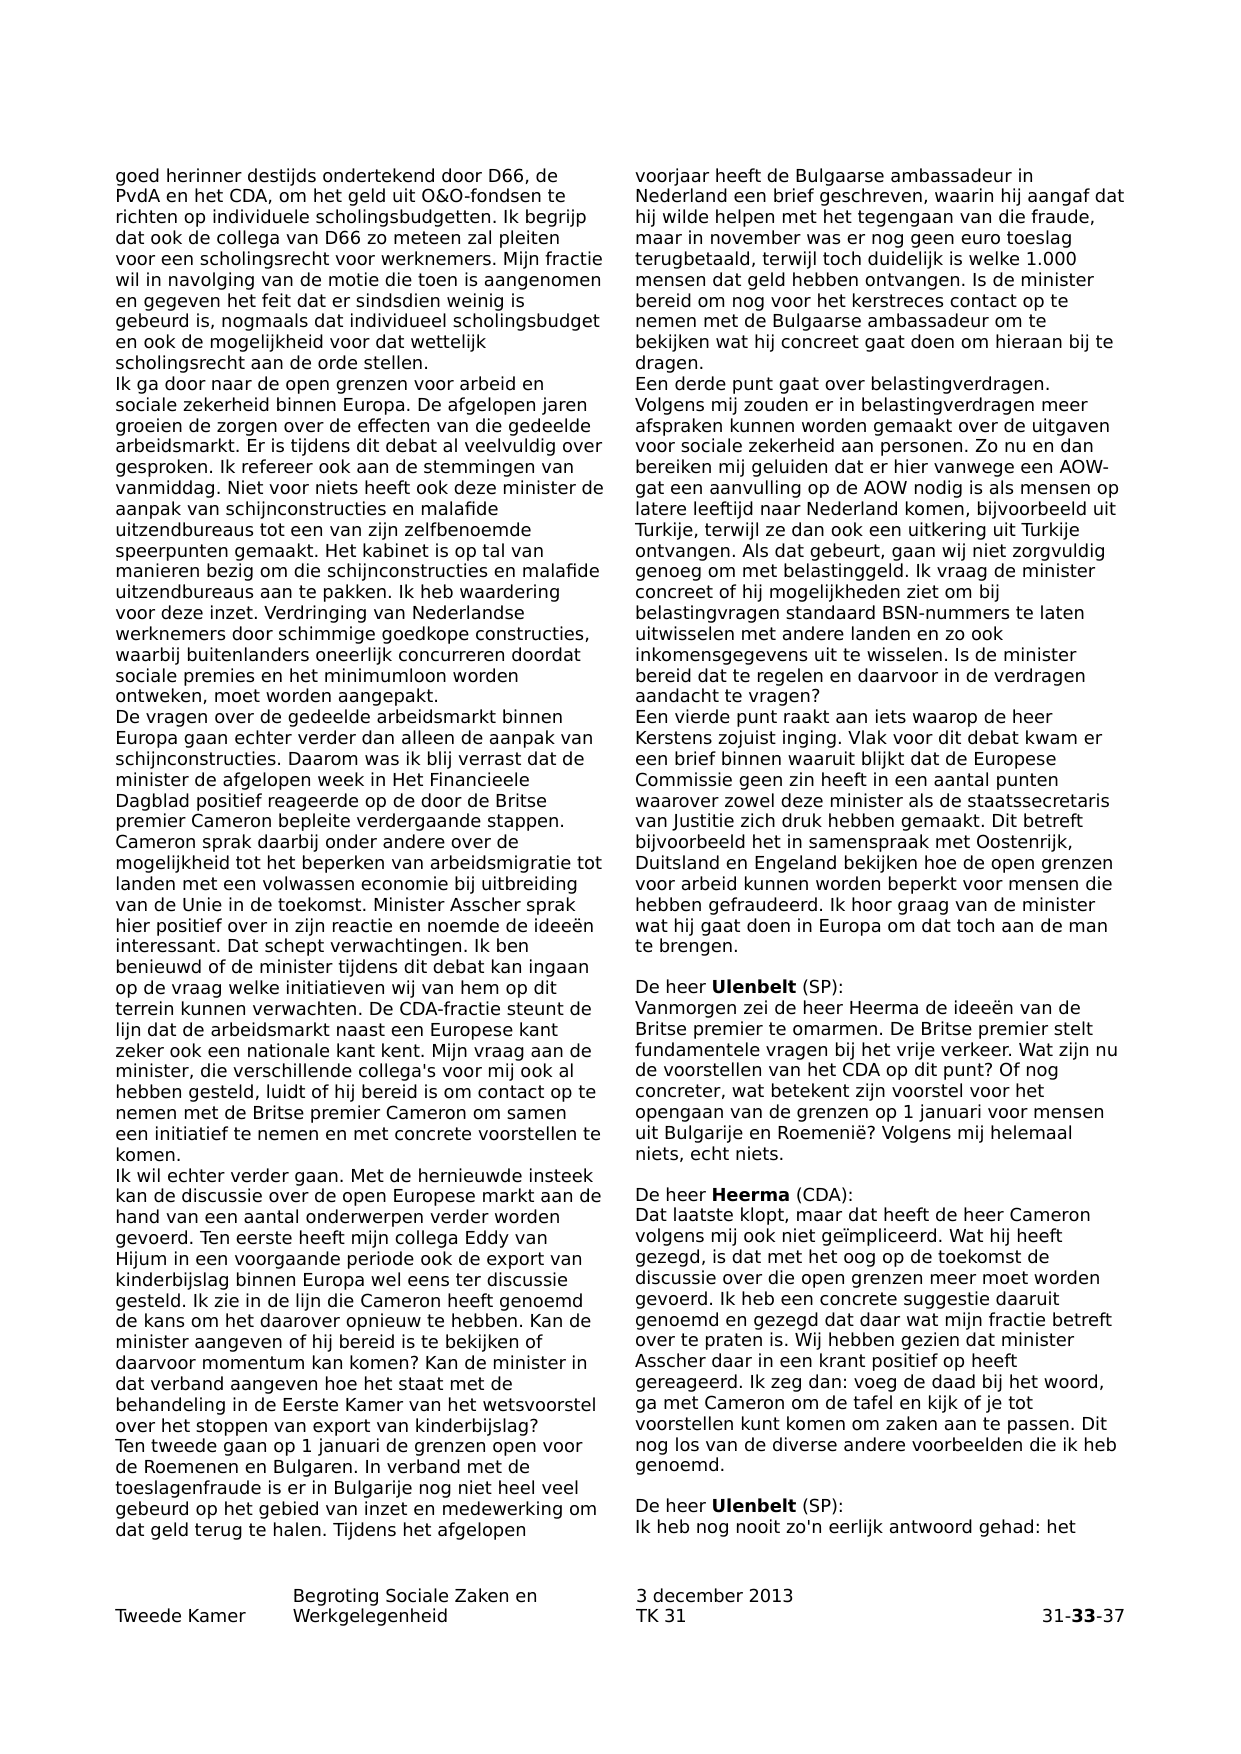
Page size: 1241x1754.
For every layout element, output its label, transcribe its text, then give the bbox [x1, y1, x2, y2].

text Vanmorgen zei de heer Heerma de ideeën van de Britse premier te omarmen. De Britse premier stelt fundamentele vragen bij het vrije verkeer. Wat zijn nu de voorstellen van het CDA op dit punt? Of nog concreter, wat betekent zijn voorstel voor het opengaan van de grenzen op 1 januari voor mensen uit Bulgarije en Roemenië? Volgens mij helemaal niets, echt niets. [635, 998, 1125, 1164]
text voorjaar heeft de Bulgaarse ambassadeur in Nederland een brief geschreven, waarin hij aangaf dat hij wilde helpen met het tegengaan van die fraude, maar in november was er nog geen euro toeslag terugbetaald, terwijl toch duidelijk is welke 1.000 mensen dat geld hebben ontvangen. Is de minister bereid om nog voor het kerstreces contact op te nemen met de Bulgaarse ambassadeur om te bekijken wat hij concreet gaat doen om hieraan bij te dragen. [635, 165, 1125, 374]
text Ik ga door naar de open grenzen voor arbeid en sociale zekerheid binnen Europa. De afgelopen jaren groeien de zorgen over de effecten van die gedeelde arbeidsmarkt. Er is tijdens dit debat al veelvuldig over gesproken. Ik refereer ook aan de stemmingen van vanmiddag. Niet voor niets heeft ook deze minister de aanpak van schijnconstructies en malafide uitzendbureaus tot een van zijn zelfbenoemde speerpunten gemaakt. Het kabinet is op tal van manieren bezig om die schijnconstructies en malafide uitzendbureaus aan te pakken. Ik heb waardering voor deze inzet. Verdringing van Nederlandse werknemers door schimmige goedkope constructies, waarbij buitenlanders oneerlijk concurreren doordat sociale premies en het minimumloon worden ontweken, moet worden aangepakt. [115, 374, 605, 707]
text Dat laatste klopt, maar dat heeft de heer Cameron volgens mij ook niet geïmpliceerd. Wat hij heeft gezegd, is dat met het oog op de toekomst de discussie over die open grenzen meer moet worden gevoerd. Ik heb een concrete suggestie daaruit genoemd en gezegd dat daar wat mijn fractie betreft over te praten is. Wij hebben gezien dat minister Asscher daar in een krant positief op heeft gereageerd. Ik zeg dan: voeg de daad bij het woord, ga met Cameron om de tafel en kijk of je tot voorstellen kunt komen om zaken aan te passen. Dit nog los van de diverse andere voorbeelden die ik heb genoemd. [635, 1205, 1125, 1476]
text De heer Ulenbelt (SP): [635, 977, 1125, 998]
text De vragen over de gedeelde arbeidsmarkt binnen Europa gaan echter verder dan alleen de aanpak van schijnconstructies. Daarom was ik blij verrast dat de minister de afgelopen week in Het Financieele Dagblad positief reageerde op de door de Britse premier Cameron bepleite verdergaande stappen. Cameron sprak daarbij onder andere over de mogelijkheid tot het beperken van arbeidsmigratie tot landen met een volwassen economie bij uitbreiding van de Unie in de toekomst. Minister Asscher sprak hier positief over in zijn reactie en noemde de ideeën interessant. Dat schept verwachtingen. Ik ben benieuwd of de minister tijdens dit debat kan ingaan op de vraag welke initiatieven wij van hem op dit terrein kunnen verwachten. De CDA-fractie steunt de lijn dat de arbeidsmarkt naast een Europese kant zeker ook een nationale kant kent. Mijn vraag aan de minister, die verschillende collega's voor mij ook al hebben gesteld, luidt of hij bereid is om contact op te nemen met de Britse premier Cameron om samen een initiatief te nemen en met concrete voorstellen te komen. [115, 707, 605, 1165]
text De heer Ulenbelt (SP): [635, 1496, 1125, 1517]
text Ik wil echter verder gaan. Met de hernieuwde insteek kan de discussie over de open Europese markt aan de hand van een aantal onderwerpen verder worden gevoerd. Ten eerste heeft mijn collega Eddy van Hijum in een voorgaande periode ook de export van kinderbijslag binnen Europa wel eens ter discussie gesteld. Ik zie in de lijn die Cameron heeft genoemd de kans om het daarover opnieuw te hebben. Kan de minister aangeven of hij bereid is te bekijken of daarvoor momentum kan komen? Kan de minister in dat verband aangeven hoe het staat met de behandeling in de Eerste Kamer van het wetsvoorstel over het stoppen van export van kinderbijslag? [115, 1165, 605, 1436]
text De heer Heerma (CDA): [635, 1184, 1125, 1205]
text Ik heb nog nooit zo'n eerlijk antwoord gehad: het [635, 1517, 1125, 1537]
text goed herinner destijds ondertekend door D66, de PvdA en het CDA, om het geld uit O&O-fondsen te richten op individuele scholingsbudgetten. Ik begrijp dat ook de collega van D66 zo meteen zal pleiten voor een scholingsrecht voor werknemers. Mijn fractie wil in navolging van de motie die toen is aangenomen en gegeven het feit dat er sindsdien weinig is gebeurd is, nogmaals dat individueel scholingsbudget en ook de mogelijkheid voor dat wettelijk scholingsrecht aan de orde stellen. [115, 165, 605, 374]
text Ten tweede gaan op 1 januari de grenzen open voor de Roemenen en Bulgaren. In verband met de toeslagenfraude is er in Bulgarije nog niet heel veel gebeurd op het gebied van inzet en medewerking om dat geld terug te halen. Tijdens het afgelopen [115, 1436, 605, 1540]
text Een derde punt gaat over belastingverdragen. Volgens mij zouden er in belastingverdragen meer afspraken kunnen worden gemaakt over de uitgaven voor sociale zekerheid aan personen. Zo nu en dan bereiken mij geluiden dat er hier vanwege een AOW-gat een aanvulling op de AOW nodig is als mensen op latere leeftijd naar Nederland komen, bijvoorbeeld uit Turkije, terwijl ze dan ook een uitkering uit Turkije ontvangen. Als dat gebeurt, gaan wij niet zorgvuldig genoeg om met belastinggeld. Ik vraag de minister concreet of hij mogelijkheden ziet om bij belastingvragen standaard BSN-nummers te laten uitwisselen met andere landen en zo ook inkomensgegevens uit te wisselen. Is de minister bereid dat te regelen en daarvoor in de verdragen aandacht te vragen? [635, 374, 1125, 707]
text Een vierde punt raakt aan iets waarop de heer Kerstens zojuist inging. Vlak voor dit debat kwam er een brief binnen waaruit blijkt dat de Europese Commissie geen zin heeft in een aantal punten waarover zowel deze minister als de staatssecretaris van Justitie zich druk hebben gemaakt. Dit betreft bijvoorbeeld het in samenspraak met Oostenrijk, Duitsland en Engeland bekijken hoe de open grenzen voor arbeid kunnen worden beperkt voor mensen die hebben gefraudeerd. Ik hoor graag van de minister wat hij gaat doen in Europa om dat toch aan de man te brengen. [635, 707, 1125, 957]
